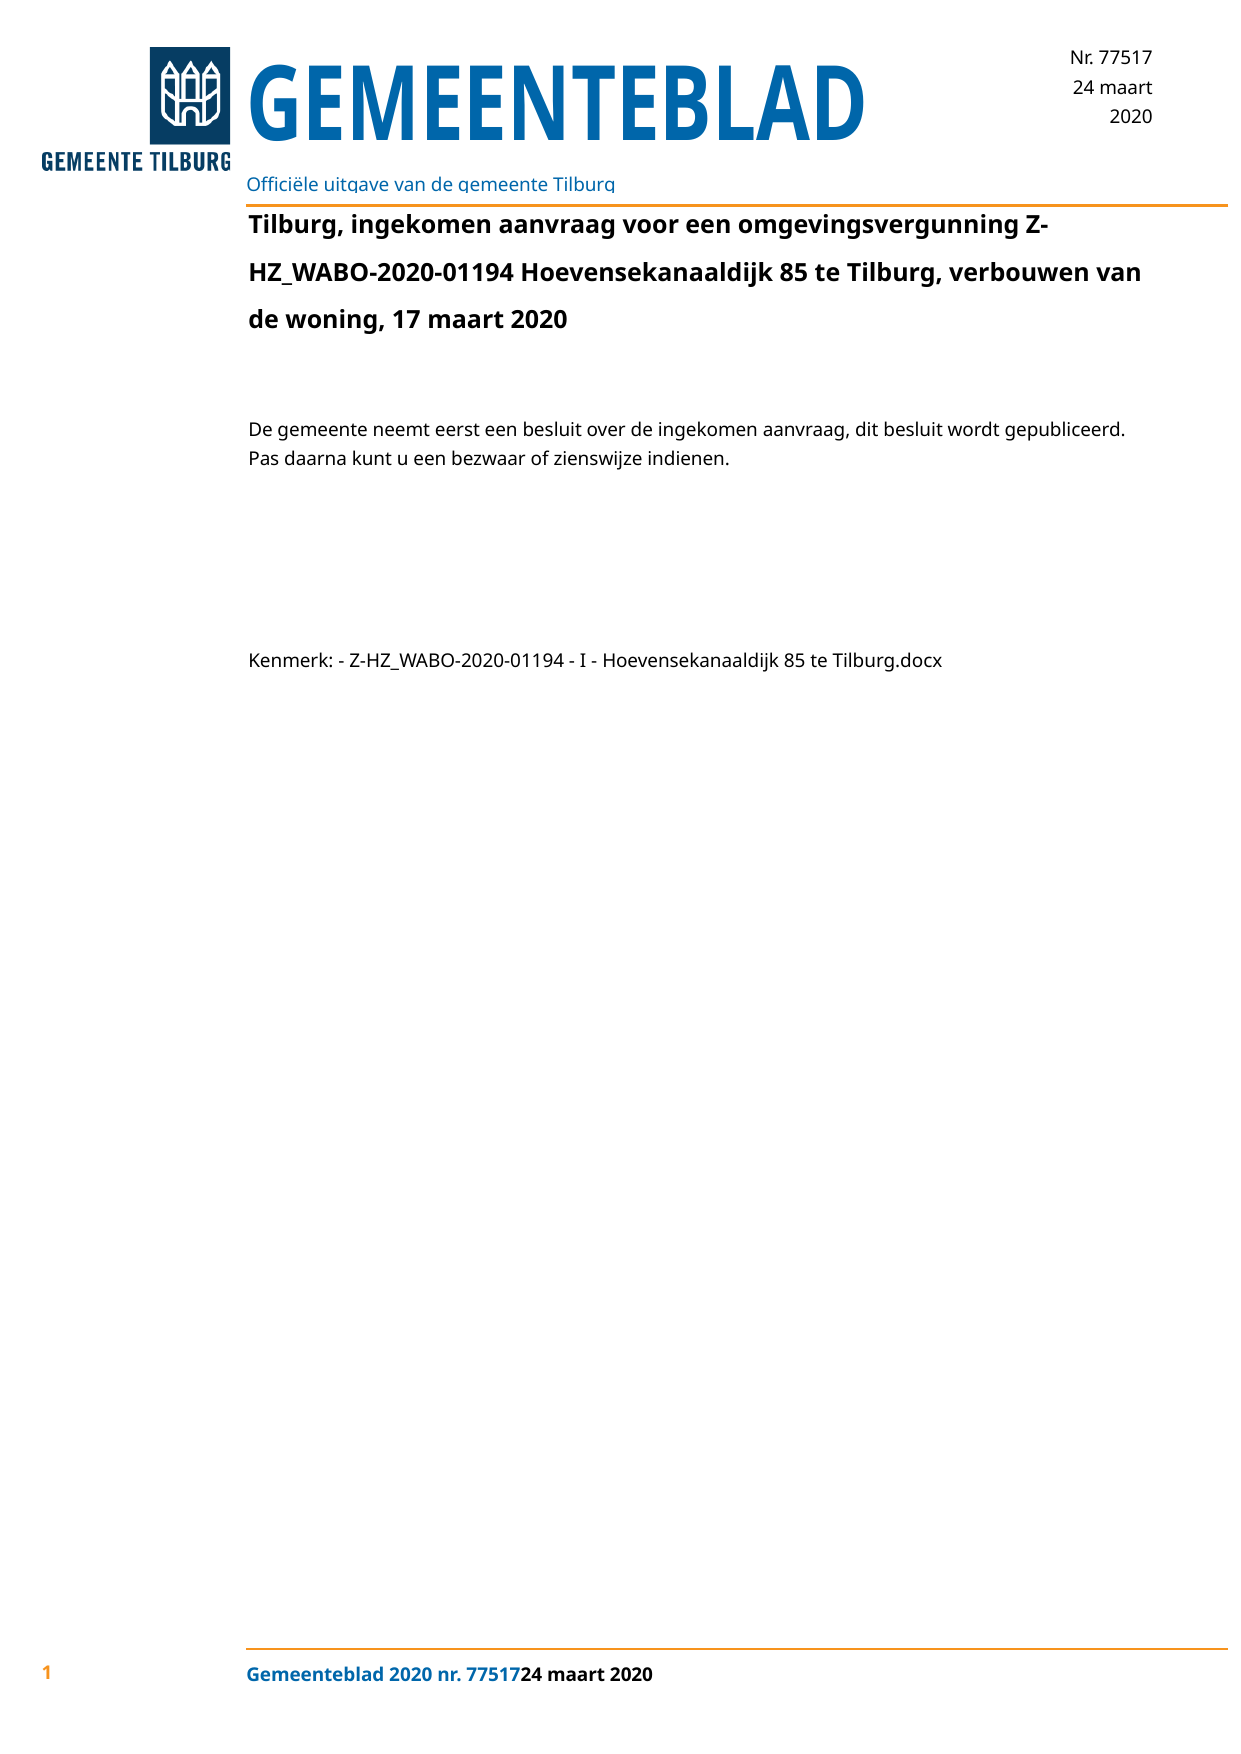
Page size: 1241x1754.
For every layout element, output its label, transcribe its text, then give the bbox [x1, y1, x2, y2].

text De gemeente neemt eerst een besluit over de ingekomen aanvraag, dit besluit wordt gepubliceerd. Pas daarna kunt u een bezwaar of zienswijze indienen. [248, 416, 1152, 471]
text Tilburg, ingekomen aanvraag voor een omgevingsvergunning Z-HZ_WABO-2020-01194 Hoevensekanaaldijk 85 te Tilburg, verbouwen van de woning, 17 maart 2020 [248, 207, 1152, 336]
text Kenmerk: - Z-HZ_WABO-2020-01194 - I - Hoevensekanaaldijk 85 te Tilburg.docx [248, 647, 1152, 673]
picture [41, 47, 231, 172]
